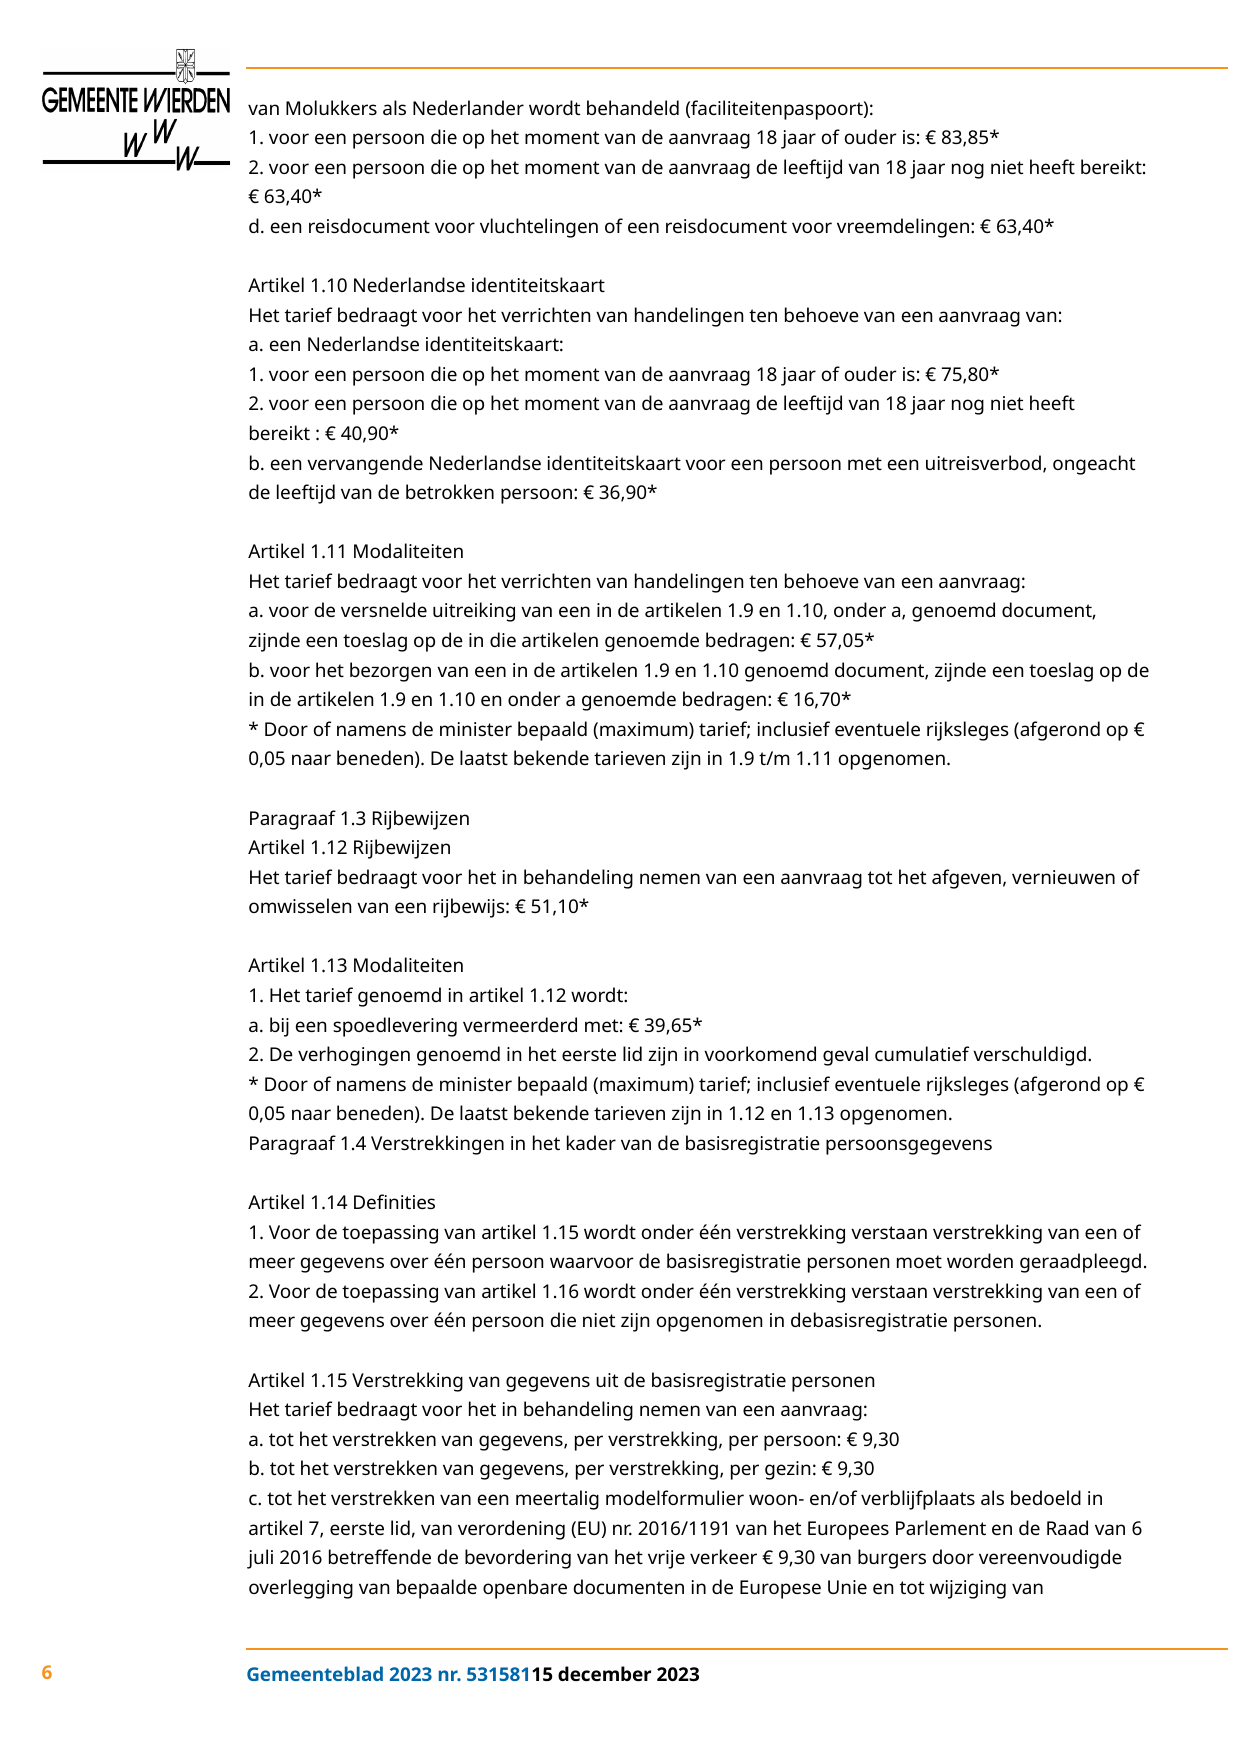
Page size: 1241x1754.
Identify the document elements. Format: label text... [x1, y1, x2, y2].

text a. bij een spoedlevering vermeerderd met: € 39,65* [248, 1012, 1152, 1038]
text 2. Voor de toepassing van artikel 1.16 wordt onder één verstrekking verstaan verstrekking van een of meer gegevens over één persoon die niet zijn opgenomen in debasisregistratie personen. [248, 1278, 1152, 1333]
text Het tarief bedraagt voor het in behandeling nemen van een aanvraag: [248, 1396, 1152, 1422]
text 1. voor een persoon die op het moment van de aanvraag 18 jaar of ouder is: € 83,85* [248, 124, 1152, 150]
text b. voor het bezorgen van een in de artikelen 1.9 en 1.10 genoemd document, zijnde een toeslag op de in de artikelen 1.9 en 1.10 en onder a genoemde bedragen: € 16,70* [248, 657, 1152, 712]
text 1. Het tarief genoemd in artikel 1.12 wordt: [248, 982, 1152, 1008]
text Artikel 1.11 Modaliteiten [248, 538, 1152, 564]
text 2. voor een persoon die op het moment van de aanvraag de leeftijd van 18 jaar nog niet heeft bereikt: € 63,40* [248, 154, 1152, 209]
text Het tarief bedraagt voor het verrichten van handelingen ten behoeve van een aanvraag van: [248, 302, 1152, 328]
text * Door of namens de minister bepaald (maximum) tarief; inclusief eventuele rijksleges (afgerond op € 0,05 naar beneden). De laatst bekende tarieven zijn in 1.9 t/m 1.11 opgenomen. [248, 716, 1152, 771]
text d. een reisdocument voor vluchtelingen of een reisdocument voor vreemdelingen: € 63,40* [248, 213, 1152, 239]
text Artikel 1.10 Nederlandse identiteitskaart [248, 272, 1152, 298]
text Artikel 1.13 Modaliteiten [248, 953, 1152, 978]
text Artikel 1.12 Rijbewijzen [248, 834, 1152, 860]
text c. tot het verstrekken van een meertalig modelformulier woon- en/of verblijfplaats als bedoeld in artikel 7, eerste lid, van verordening (EU) nr. 2016/1191 van het Europees Parlement en de Raad van 6 juli 2016 betreffende de bevordering van het vrije verkeer € 9,30 van burgers door vereenvoudigde overlegging van bepaalde openbare documenten in de Europese Unie en tot wijziging van [248, 1485, 1152, 1600]
text Het tarief bedraagt voor het in behandeling nemen van een aanvraag tot het afgeven, vernieuwen of omwisselen van een rijbewijs: € 51,10* [248, 864, 1152, 919]
text Paragraaf 1.4 Verstrekkingen in het kader van de basisregistratie persoonsgegevens [248, 1130, 1152, 1156]
text Artikel 1.15 Verstrekking van gegevens uit de basisregistratie personen [248, 1367, 1152, 1393]
text a. voor de versnelde uitreiking van een in de artikelen 1.9 en 1.10, onder a, genoemd document, zijnde een toeslag op de in die artikelen genoemde bedragen: € 57,05* [248, 598, 1152, 653]
text 1. Voor de toepassing van artikel 1.15 wordt onder één verstrekking verstaan verstrekking van een of meer gegevens over één persoon waarvoor de basisregistratie personen moet worden geraadpleegd. [248, 1219, 1152, 1274]
text Paragraaf 1.3 Rijbewijzen [248, 805, 1152, 831]
text 2. De verhogingen genoemd in het eerste lid zijn in voorkomend geval cumulatief verschuldigd. [248, 1041, 1152, 1067]
text 1. voor een persoon die op het moment van de aanvraag 18 jaar of ouder is: € 75,80* [248, 361, 1152, 387]
text b. tot het verstrekken van gegevens, per verstrekking, per gezin: € 9,30 [248, 1456, 1152, 1481]
text a. tot het verstrekken van gegevens, per verstrekking, per persoon: € 9,30 [248, 1426, 1152, 1452]
picture [41, 47, 231, 172]
text bereikt : € 40,90* [248, 420, 1152, 446]
text van Molukkers als Nederlander wordt behandeld (faciliteitenpaspoort): [248, 95, 1152, 121]
text Het tarief bedraagt voor het verrichten van handelingen ten behoeve van een aanvraag: [248, 568, 1152, 594]
text 2. voor een persoon die op het moment van de aanvraag de leeftijd van 18 jaar nog niet heeft [248, 391, 1152, 416]
text * Door of namens de minister bepaald (maximum) tarief; inclusief eventuele rijksleges (afgerond op € 0,05 naar beneden). De laatst bekende tarieven zijn in 1.12 en 1.13 opgenomen. [248, 1071, 1152, 1126]
text Artikel 1.14 Definities [248, 1189, 1152, 1215]
text b. een vervangende Nederlandse identiteitskaart voor een persoon met een uitreisverbod, ongeacht de leeftijd van de betrokken persoon: € 36,90* [248, 450, 1152, 505]
text a. een Nederlandse identiteitskaart: [248, 331, 1152, 357]
